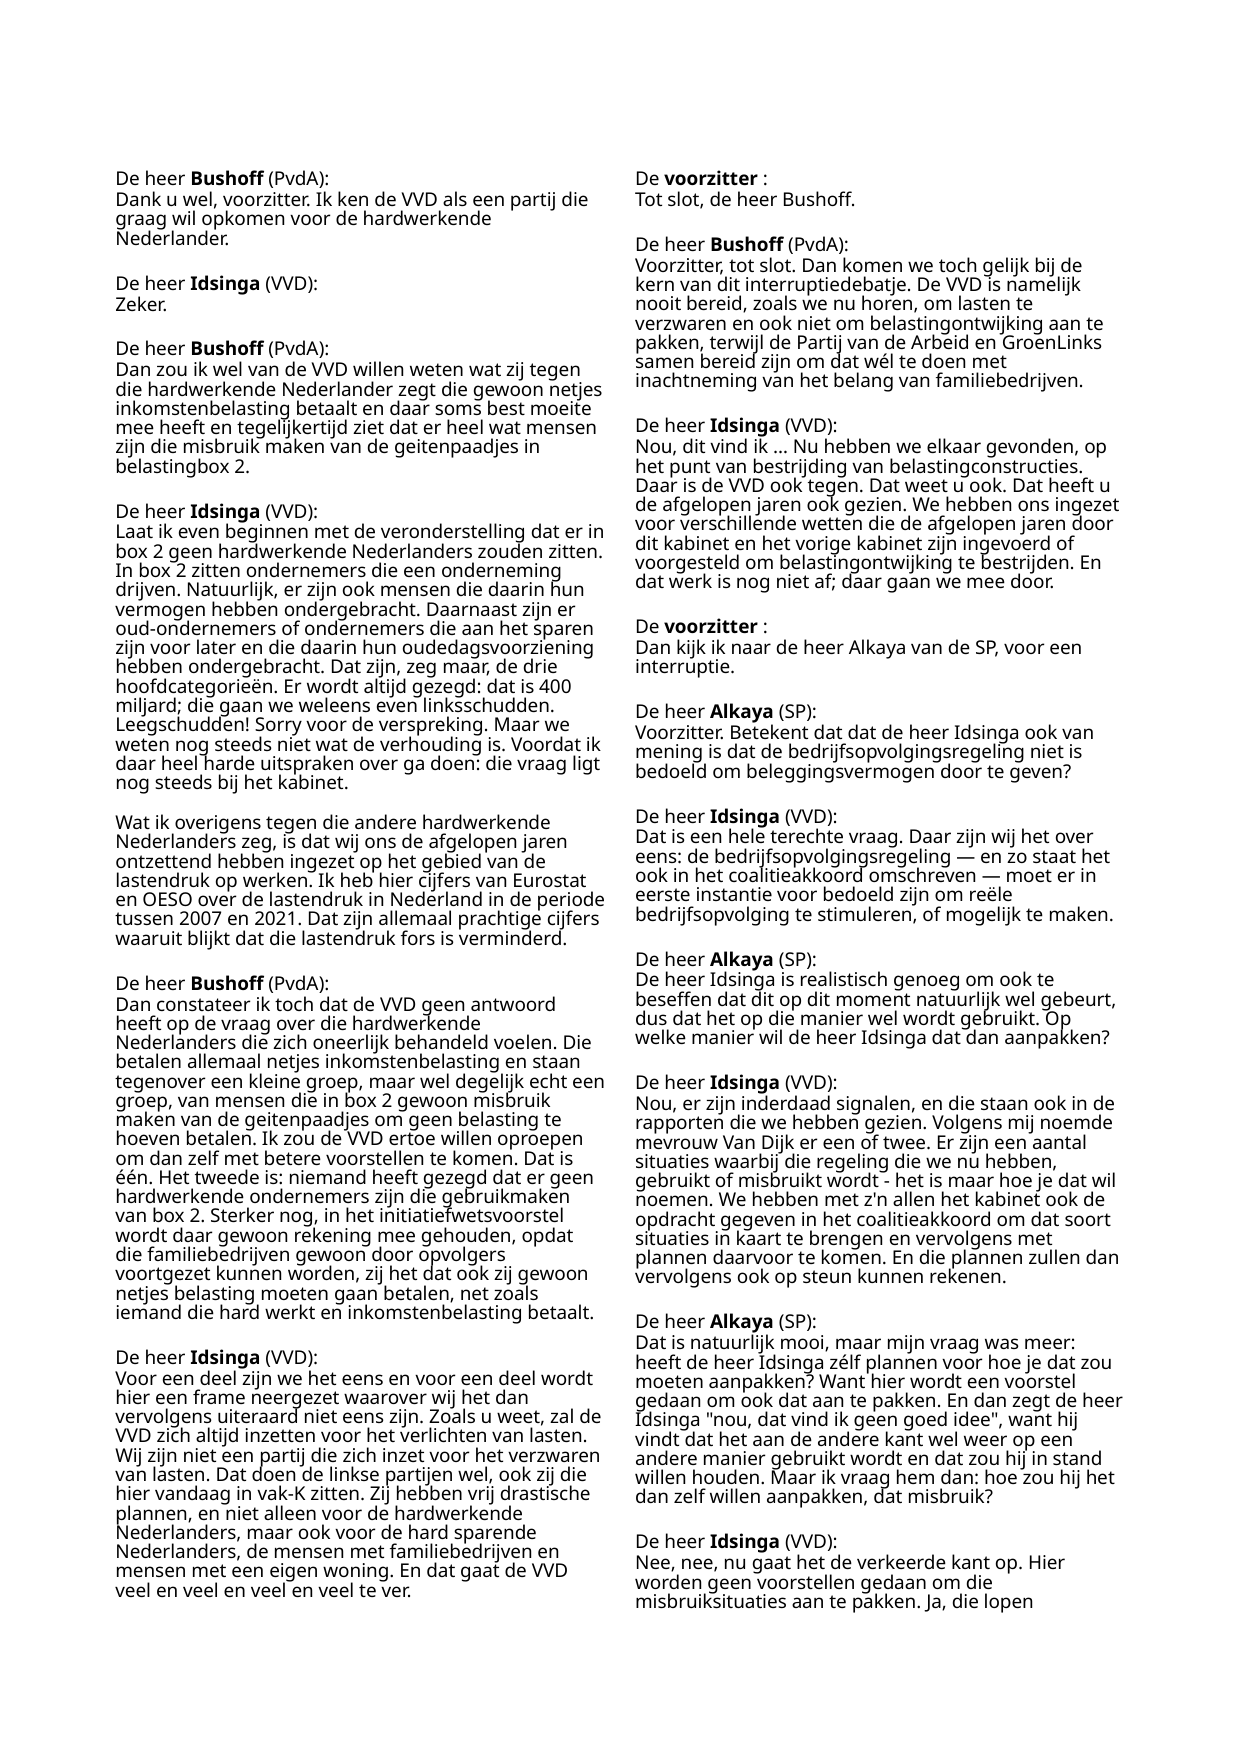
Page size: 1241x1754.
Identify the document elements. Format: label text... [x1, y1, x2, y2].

text Wat ik overigens tegen die andere hardwerkende Nederlanders zeg, is dat wij ons de afgelopen jaren ontzettend hebben ingezet op het gebied van de lastendruk op werken. Ik heb hier cijfers van Eurostat en OESO over de lastendruk in Nederland in de periode tussen 2007 en 2021. Dat zijn allemaal prachtige cijfers waaruit blijkt dat die lastendruk fors is verminderd. [115, 814, 605, 949]
text Tot slot, de heer Bushoff. [635, 191, 1125, 210]
text De heer Idsinga (VVD): [635, 1529, 1125, 1554]
text De heer Idsinga is realistisch genoeg om ook te beseffen dat dit op dit moment natuurlijk wel gebeurt, dus dat het op die manier wel wordt gebruikt. Op welke manier wil de heer Idsinga dat dan aanpakken? [635, 971, 1125, 1048]
text Dat is natuurlijk mooi, maar mijn vraag was meer: heeft de heer Idsinga zélf plannen voor hoe je dat zou moeten aanpakken? Want hier wordt een voorstel gedaan om ook dat aan te pakken. En dan zegt de heer Idsinga "nou, dat vind ik geen goed idee", want hij vindt dat het aan de andere kant wel weer op een andere manier gebruikt wordt en dat zou hij in stand willen houden. Maar ik vraag hem dan: hoe zou hij het dan zelf willen aanpakken, dat misbruik? [635, 1334, 1125, 1508]
text De heer Bushoff (PvdA): [115, 336, 605, 361]
text Nou, er zijn inderdaad signalen, en die staan ook in de rapporten die we hebben gezien. Volgens mij noemde mevrouw Van Dijk er een of twee. Er zijn een aantal situaties waarbij die regeling die we nu hebben, gebruikt of misbruikt wordt - het is maar hoe je dat wil noemen. We hebben met z'n allen het kabinet ook de opdracht gegeven in het coalitieakkoord om dat soort situaties in kaart te brengen en vervolgens met plannen daarvoor te komen. En die plannen zullen dan vervolgens ook op steun kunnen rekenen. [635, 1095, 1125, 1288]
text De heer Alkaya (SP): [635, 698, 1125, 724]
text Dan constateer ik toch dat de VVD geen antwoord heeft op de vraag over die hardwerkende Nederlanders die zich oneerlijk behandeld voelen. Die betalen allemaal netjes inkomstenbelasting en staan tegenover een kleine groep, maar wel degelijk echt een groep, van mensen die in box 2 gewoon misbruik maken van de geitenpaadjes om geen belasting te hoeven betalen. Ik zou de VVD ertoe willen oproepen om dan zelf met betere voorstellen te komen. Dat is één. Het tweede is: niemand heeft gezegd dat er geen hardwerkende ondernemers zijn die gebruikmaken van box 2. Sterker nog, in het initiatiefwetsvoorstel wordt daar gewoon rekening mee gehouden, opdat die familiebedrijven gewoon door opvolgers voortgezet kunnen worden, zij het dat ook zij gewoon netjes belasting moeten gaan betalen, net zoals iemand die hard werkt en inkomstenbelasting betaalt. [115, 996, 605, 1323]
text Dat is een hele terechte vraag. Daar zijn wij het over eens: de bedrijfsopvolgingsregeling — en zo staat het ook in het coalitieakkoord omschreven — moet er in eerste instantie voor bedoeld zijn om reële bedrijfsopvolging te stimuleren, of mogelijk te maken. [635, 828, 1125, 925]
text De heer Idsinga (VVD): [635, 1069, 1125, 1095]
text Dank u wel, voorzitter. Ik ken de VVD als een partij die graag wil opkomen voor de hardwerkende Nederlander. [115, 191, 605, 249]
text De voorzitter : [635, 165, 1125, 191]
text De heer Idsinga (VVD): [115, 498, 605, 523]
text Voorzitter. Betekent dat dat de heer Idsinga ook van mening is dat de bedrijfsopvolgingsregeling niet is bedoeld om beleggingsvermogen door te geven? [635, 724, 1125, 782]
text De heer Idsinga (VVD): [635, 413, 1125, 438]
text Dan kijk ik naar de heer Alkaya van de SP, voor een interruptie. [635, 639, 1125, 678]
text Dan zou ik wel van de VVD willen weten wat zij tegen die hardwerkende Nederlander zegt die gewoon netjes inkomstenbelasting betaalt en daar soms best moeite mee heeft en tegelijkertijd ziet dat er heel wat mensen zijn die misbruik maken van de geitenpaadjes in belastingbox 2. [115, 361, 605, 477]
text Zeker. [115, 296, 605, 315]
text Nee, nee, nu gaat het de verkeerde kant op. Hier worden geen voorstellen gedaan om die misbruiksituaties aan te pakken. Ja, die lopen [635, 1554, 1125, 1612]
text De heer Alkaya (SP): [635, 1309, 1125, 1334]
text Voor een deel zijn we het eens en voor een deel wordt hier een frame neergezet waarover wij het dan vervolgens uiteraard niet eens zijn. Zoals u weet, zal de VVD zich altijd inzetten voor het verlichten van lasten. Wij zijn niet een partij die zich inzet voor het verzwaren van lasten. Dat doen de linkse partijen wel, ook zij die hier vandaag in vak-K zitten. Zij hebben vrij drastische plannen, en niet alleen voor de hardwerkende Nederlanders, maar ook voor de hard sparende Nederlanders, de mensen met familiebedrijven en mensen met een eigen woning. En dat gaat de VVD veel en veel en veel en veel te ver. [115, 1370, 605, 1601]
text Laat ik even beginnen met de veronderstelling dat er in box 2 geen hardwerkende Nederlanders zouden zitten. In box 2 zitten ondernemers die een onderneming drijven. Natuurlijk, er zijn ook mensen die daarin hun vermogen hebben ondergebracht. Daarnaast zijn er oud-ondernemers of ondernemers die aan het sparen zijn voor later en die daarin hun oudedagsvoorziening hebben ondergebracht. Dat zijn, zeg maar, de drie hoofdcategorieën. Er wordt altijd gezegd: dat is 400 miljard; die gaan we weleens even linksschudden. Leegschudden! Sorry voor de verspreking. Maar we weten nog steeds niet wat de verhouding is. Voordat ik daar heel harde uitspraken over ga doen: die vraag ligt nog steeds bij het kabinet. [115, 523, 605, 793]
text De heer Alkaya (SP): [635, 946, 1125, 971]
text Voorzitter, tot slot. Dan komen we toch gelijk bij de kern van dit interruptiedebatje. De VVD is namelijk nooit bereid, zoals we nu horen, om lasten te verzwaren en ook niet om belastingontwijking aan te pakken, terwijl de Partij van de Arbeid en GroenLinks samen bereid zijn om dat wél te doen met inachtneming van het belang van familiebedrijven. [635, 257, 1125, 392]
text De heer Bushoff (PvdA): [115, 970, 605, 996]
text Nou, dit vind ik … Nu hebben we elkaar gevonden, op het punt van bestrijding van belastingconstructies. Daar is de VVD ook tegen. Dat weet u ook. Dat heeft u de afgelopen jaren ook gezien. We hebben ons ingezet voor verschillende wetten die de afgelopen jaren door dit kabinet en het vorige kabinet zijn ingevoerd of voorgesteld om belastingontwijking te bestrijden. En dat werk is nog niet af; daar gaan we mee door. [635, 438, 1125, 592]
text De heer Bushoff (PvdA): [635, 231, 1125, 257]
text De heer Idsinga (VVD): [115, 270, 605, 296]
text De heer Idsinga (VVD): [115, 1344, 605, 1370]
text De heer Bushoff (PvdA): [115, 165, 605, 191]
text De voorzitter : [635, 613, 1125, 639]
text De heer Idsinga (VVD): [635, 803, 1125, 828]
